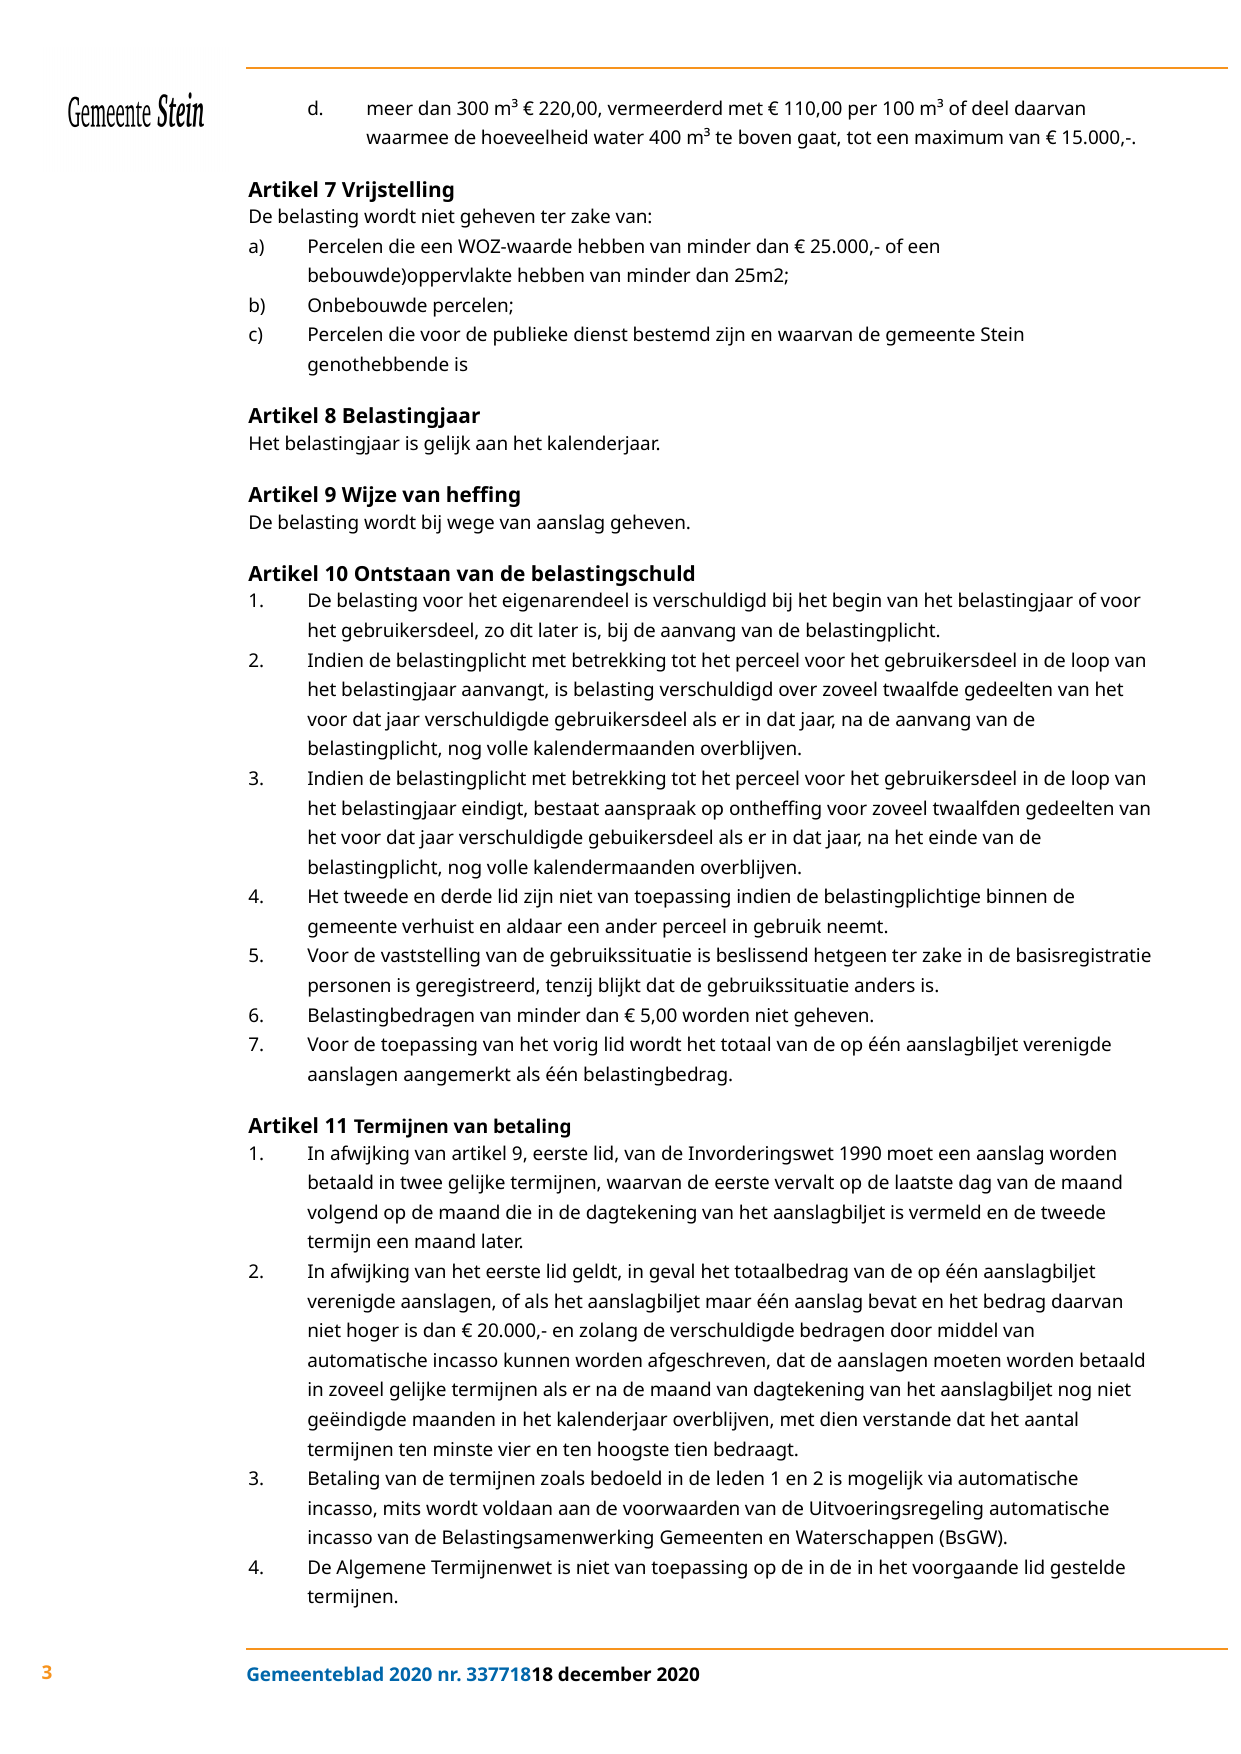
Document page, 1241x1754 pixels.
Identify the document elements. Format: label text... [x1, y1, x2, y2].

list Het tweede en derde lid zijn niet van toepassing indien de belastingplichtige binnen de gemeente verhuist en aldaar een ander perceel in gebruik neemt. [248, 883, 1152, 939]
list Betaling van de termijnen zoals bedoeld in de leden 1 en 2 is mogelijk via automatische incasso, mits wordt voldaan aan de voorwaarden van de Uitvoeringsregeling automatische incasso van de Belastingsamenwerking Gemeenten en Waterschappen (BsGW). [248, 1465, 1152, 1550]
list In afwijking van artikel 9, eerste lid, van de Invorderingswet 1990 moet een aanslag worden betaald in twee gelijke termijnen, waarvan de eerste vervalt op de laatste dag van de maand volgend op de maand die in de dagtekening van het aanslagbiljet is vermeld en de tweede termijn een maand later. [248, 1140, 1152, 1254]
list Percelen die voor de publieke dienst bestemd zijn en waarvan de gemeente Stein genothebbende is [248, 322, 1152, 377]
list De belasting voor het eigenarendeel is verschuldigd bij het begin van het belastingjaar of voor het gebruikersdeel, zo dit later is, bij de aanvang van de belastingplicht. [248, 588, 1152, 643]
text Artikel 9 Wijze van heffing [248, 480, 1152, 509]
text Artikel 8 Belastingjaar [248, 402, 1152, 430]
list Belastingbedragen van minder dan € 5,00 worden niet geheven. [248, 1002, 1152, 1028]
list Indien de belastingplicht met betrekking tot het perceel voor het gebruikersdeel in de loop van het belastingjaar eindigt, bestaat aanspraak op ontheffing voor zoveel twaalfden gedeelten van het voor dat jaar verschuldigde gebuikersdeel als er in dat jaar, na het einde van de belastingplicht, nog volle kalendermaanden overblijven. [248, 765, 1152, 880]
text De belasting wordt bij wege van aanslag geheven. [248, 509, 1152, 534]
list Percelen die een WOZ-waarde hebben van minder dan € 25.000,- of een [248, 233, 1152, 258]
list Onbebouwde percelen; [248, 292, 1152, 318]
list De Algemene Termijnenwet is niet van toepassing op de in de in het voorgaande lid gestelde termijnen. [248, 1554, 1152, 1609]
list In afwijking van het eerste lid geldt, in geval het totaalbedrag van de op één aanslagbiljet verenigde aanslagen, of als het aanslagbiljet maar één aanslag bevat en het bedrag daarvan niet hoger is dan € 20.000,- en zolang de verschuldigde bedragen door middel van automatische incasso kunnen worden afgeschreven, dat de aanslagen moeten worden betaald in zoveel gelijke termijnen als er na de maand van dagtekening van het aanslagbiljet nog niet geëindigde maanden in het kalenderjaar overblijven, met dien verstande dat het aantal termijnen ten minste vier en ten hoogste tien bedraagt. [248, 1258, 1152, 1461]
text Het belastingjaar is gelijk aan het kalenderjaar. [248, 430, 1152, 456]
text Artikel 11 Termijnen van betaling [248, 1111, 1152, 1140]
text Artikel 7 Vrijstelling [248, 175, 1152, 203]
list bebouwde)oppervlakte hebben van minder dan 25m2; [248, 262, 1152, 288]
text Artikel 10 Ontstaan van de belastingschuld [248, 559, 1152, 588]
list Voor de toepassing van het vorig lid wordt het totaal van de op één aanslagbiljet verenigde aanslagen aangemerkt als één belastingbedrag. [248, 1031, 1152, 1087]
list meer dan 300 m³ € 220,00, vermeerderd met € 110,00 per 100 m³ of deel daarvan waarmee de hoeveelheid water 400 m³ te boven gaat, tot een maximum van € 15.000,-. [307, 95, 1152, 150]
picture [41, 47, 231, 172]
text De belasting wordt niet geheven ter zake van: [248, 203, 1152, 229]
list Voor de vaststelling van de gebruikssituatie is beslissend hetgeen ter zake in de basisregistratie personen is geregistreerd, tenzij blijkt dat de gebruikssituatie anders is. [248, 943, 1152, 998]
list Indien de belastingplicht met betrekking tot het perceel voor het gebruikersdeel in de loop van het belastingjaar aanvangt, is belasting verschuldigd over zoveel twaalfde gedeelten van het voor dat jaar verschuldigde gebruikersdeel als er in dat jaar, na de aanvang van de belastingplicht, nog volle kalendermaanden overblijven. [248, 647, 1152, 761]
